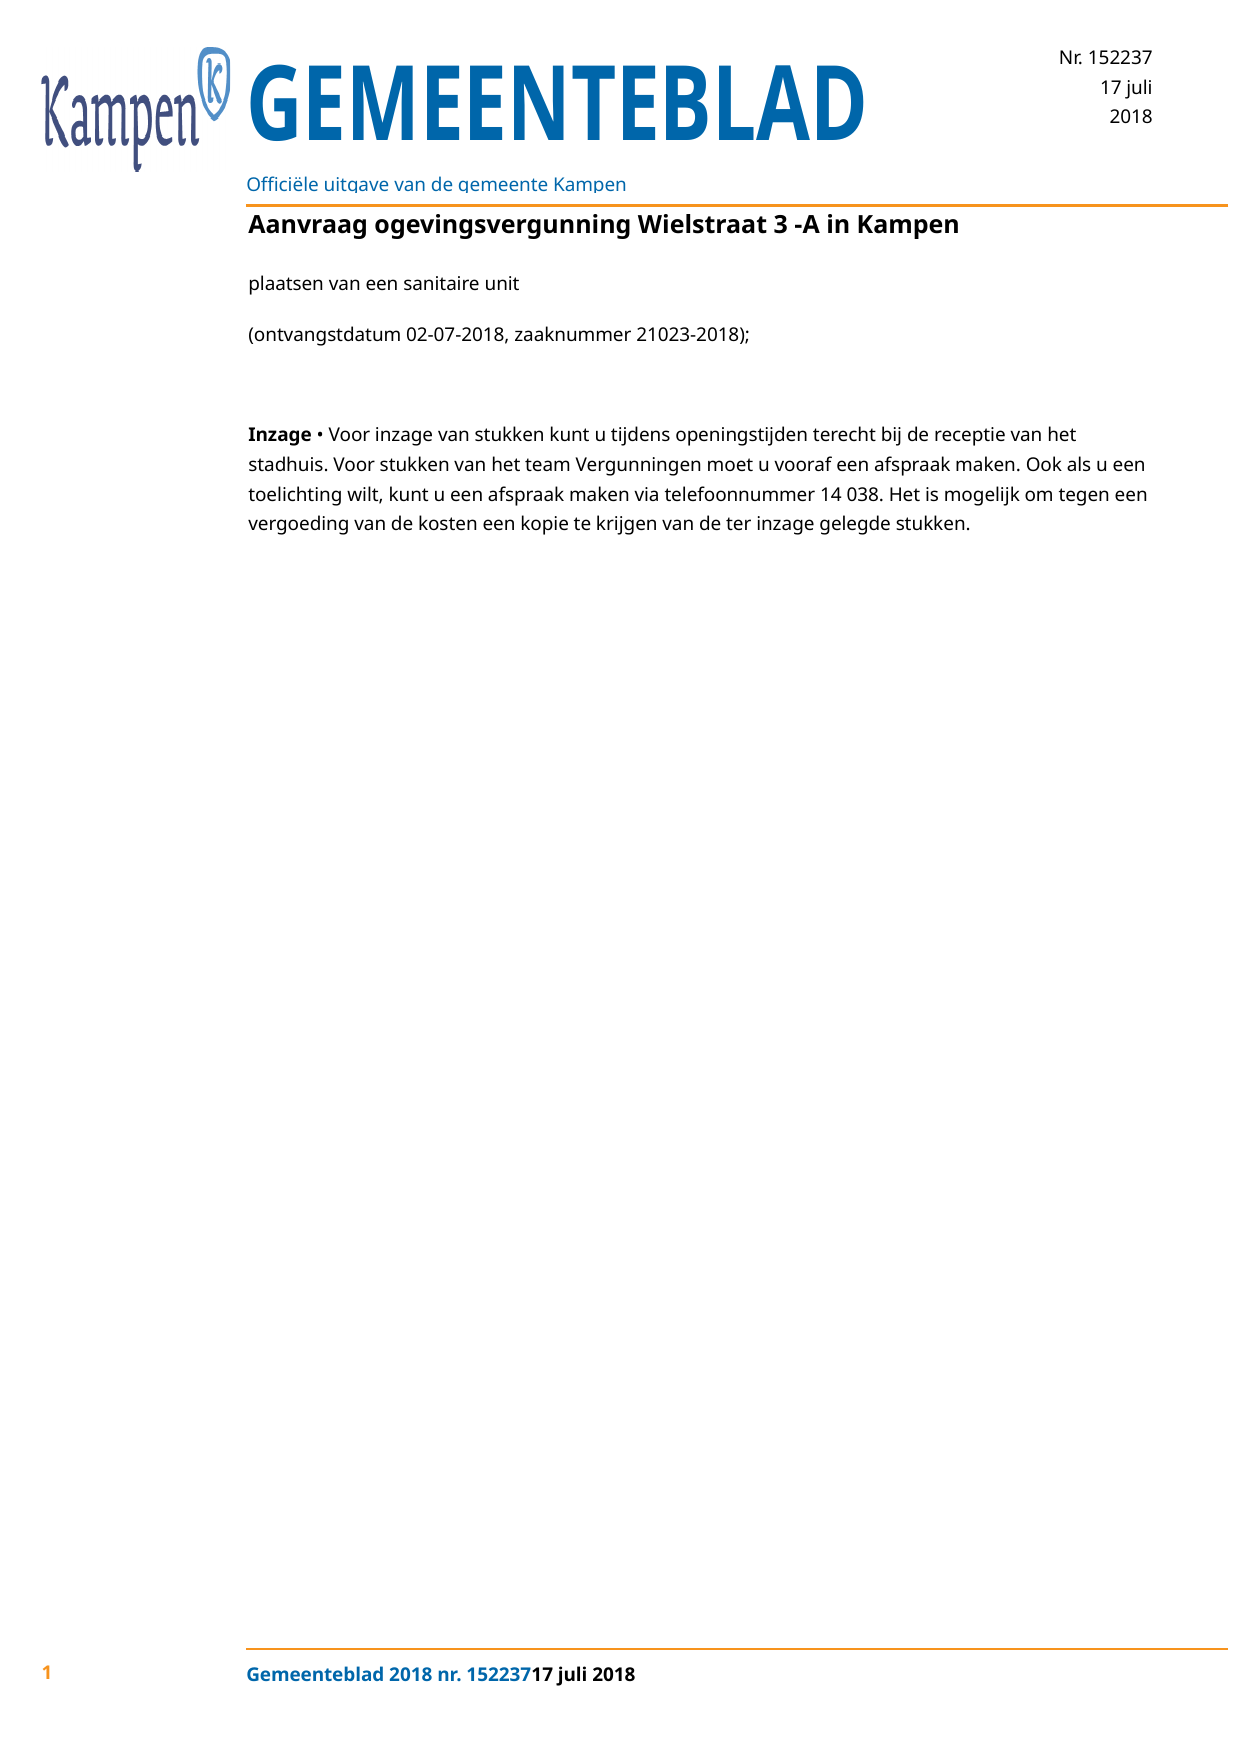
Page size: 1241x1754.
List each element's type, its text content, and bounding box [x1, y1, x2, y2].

text Inzage • Voor inzage van stukken kunt u tijdens openingstijden terecht bij de receptie van het stadhuis. Voor stukken van het team Vergunningen moet u vooraf een afspraak maken. Ook als u een toelichting wilt, kunt u een afspraak maken via telefoonnummer 14 038. Het is mogelijk om tegen een vergoeding van de kosten een kopie te krijgen van de ter inzage gelegde stukken. [248, 422, 1152, 536]
picture [41, 47, 231, 172]
text plaatsen van een sanitaire unit [248, 270, 1152, 296]
text (ontvangstdatum 02-07-2018, zaaknummer 21023-2018); [248, 321, 1152, 346]
text Aanvraag ogevingsvergunning Wielstraat 3 -A in Kampen [248, 207, 1152, 241]
